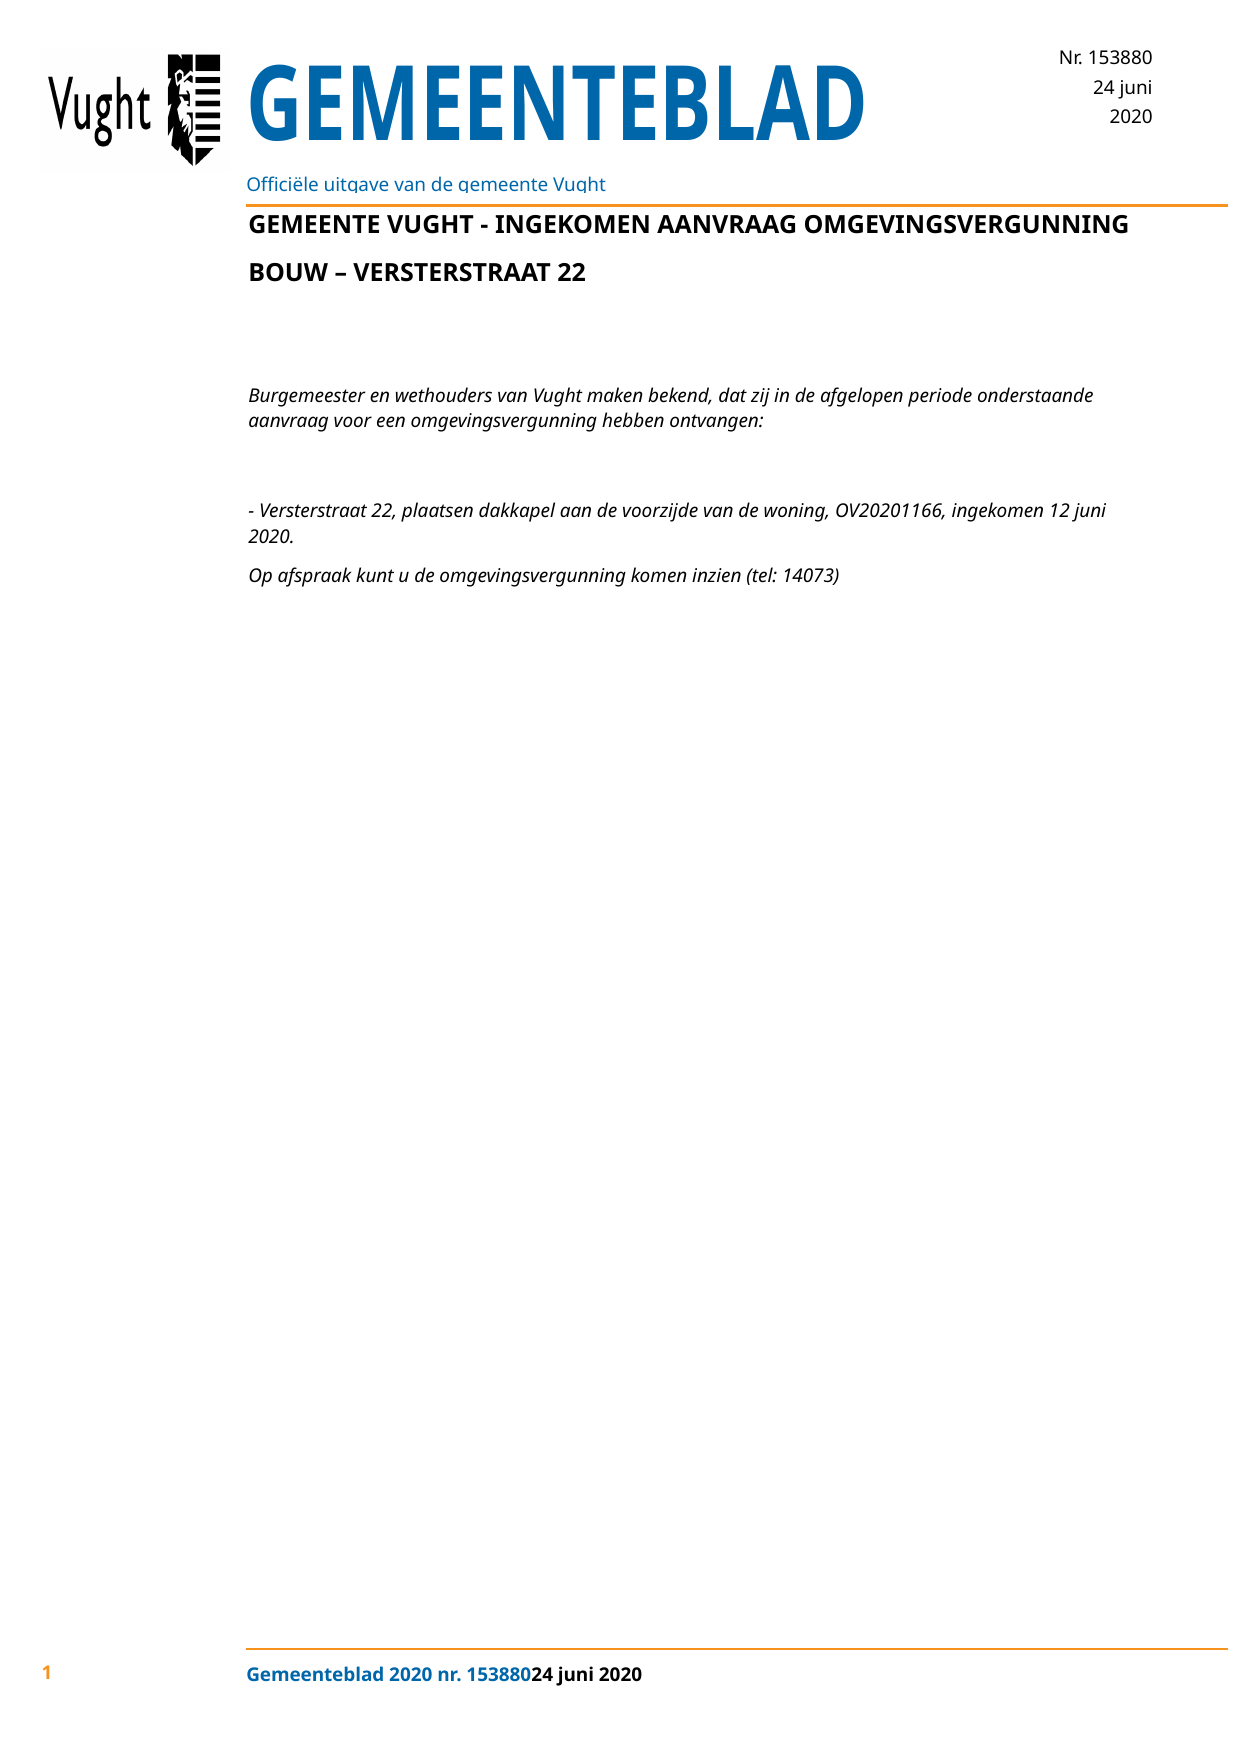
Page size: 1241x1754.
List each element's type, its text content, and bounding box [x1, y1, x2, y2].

text GEMEENTE VUGHT - INGEKOMEN AANVRAAG OMGEVINGSVERGUNNING BOUW – VERSTERSTRAAT 22 [248, 207, 1152, 288]
text Op afspraak kunt u de omgevingsvergunning komen inzien (tel: 14073) [248, 562, 1152, 588]
text - Versterstraat 22, plaatsen dakkapel aan de voorzijde van de woning, OV20201166, ingekomen 12 juni 2020. [248, 497, 1152, 549]
text Burgemeester en wethouders van Vught maken bekend, dat zij in de afgelopen periode onderstaande aanvraag voor een omgevingsvergunning hebben ontvangen: [248, 382, 1152, 433]
picture [41, 47, 231, 172]
